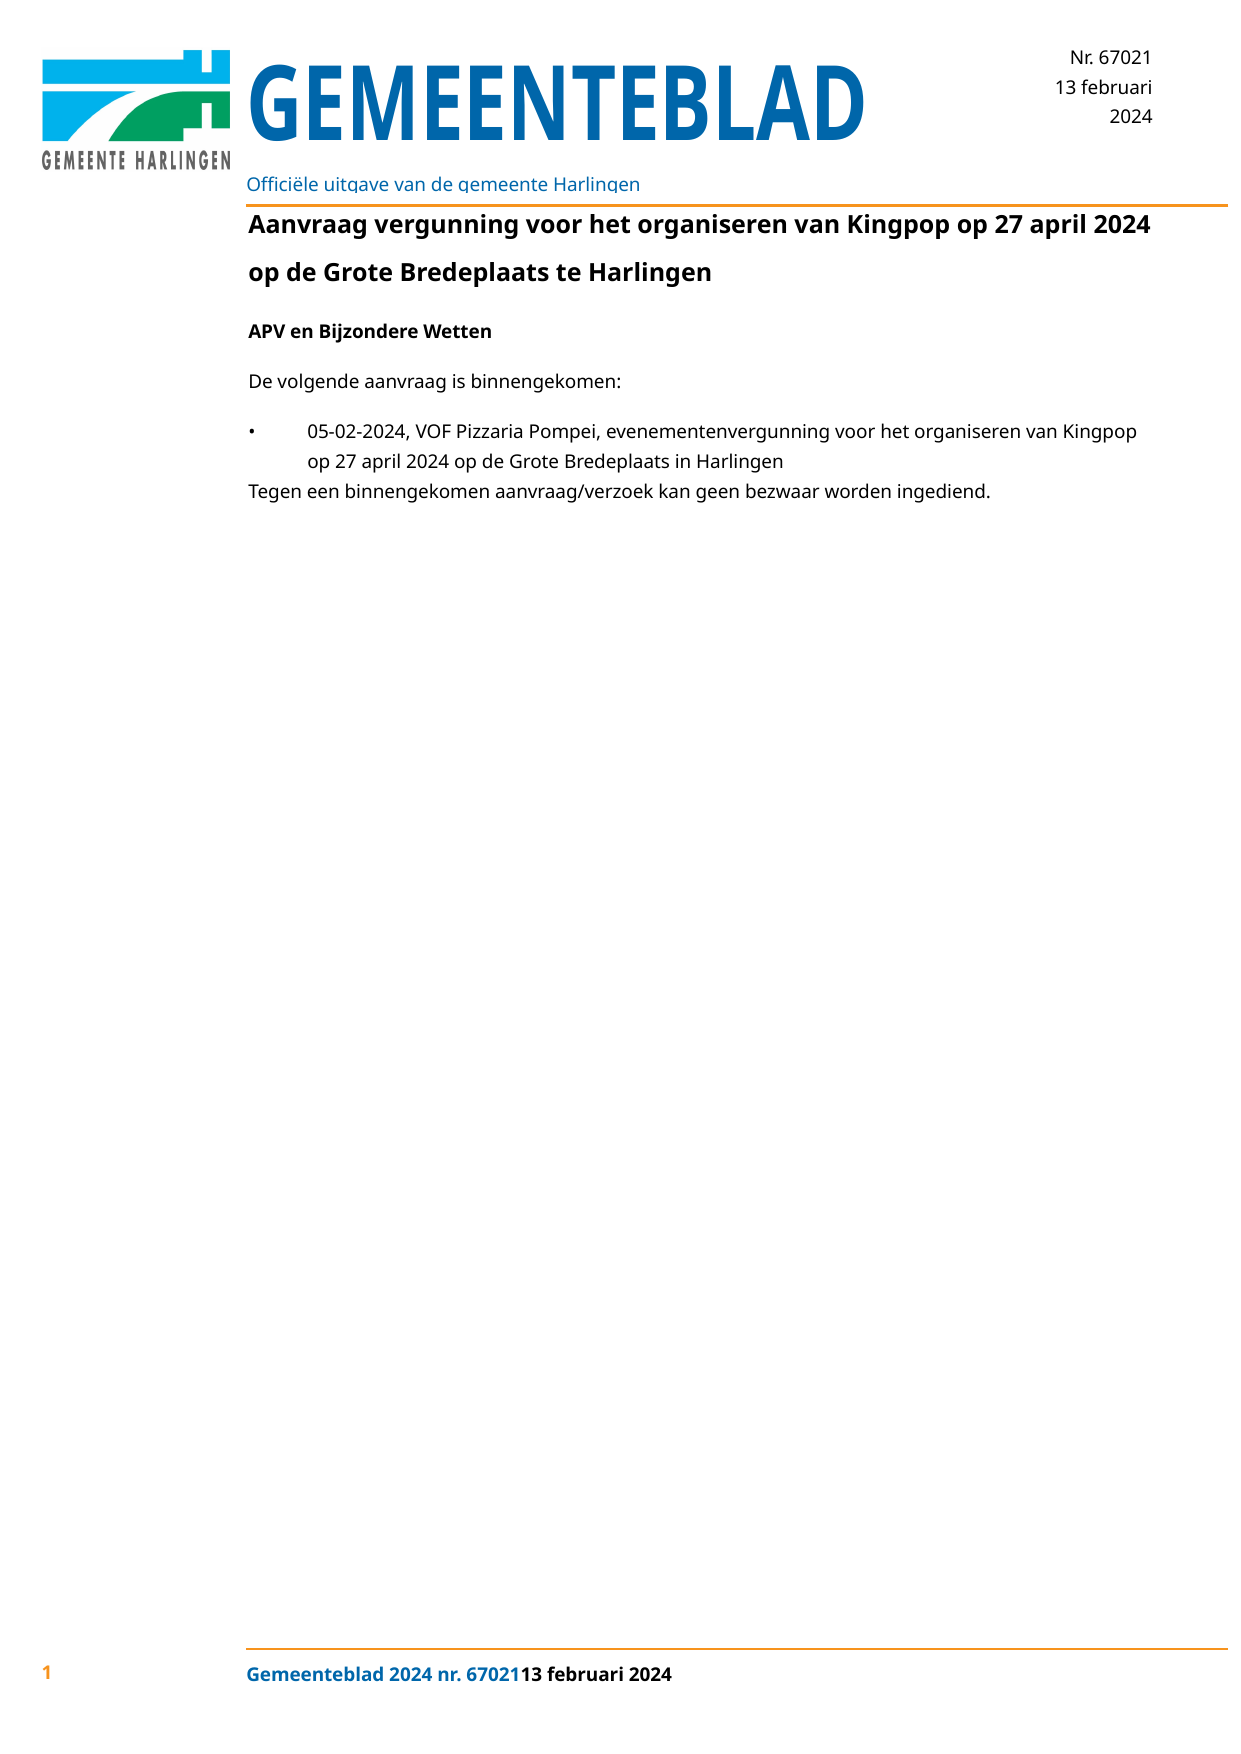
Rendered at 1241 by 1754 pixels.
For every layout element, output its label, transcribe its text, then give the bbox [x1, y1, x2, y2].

list 05-02-2024, VOF Pizzaria Pompei, evenementenvergunning voor het organiseren van Kingpop op 27 april 2024 op de Grote Bredeplaats in Harlingen [248, 419, 1152, 474]
text Aanvraag vergunning voor het organiseren van Kingpop op 27 april 2024 op de Grote Bredeplaats te Harlingen [248, 207, 1152, 288]
picture [41, 47, 231, 172]
text De volgende aanvraag is binnengekomen: [248, 368, 1152, 394]
text APV en Bijzondere Wetten [248, 318, 1152, 344]
text Tegen een binnengekomen aanvraag/verzoek kan geen bezwaar worden ingediend. [248, 478, 1152, 504]
